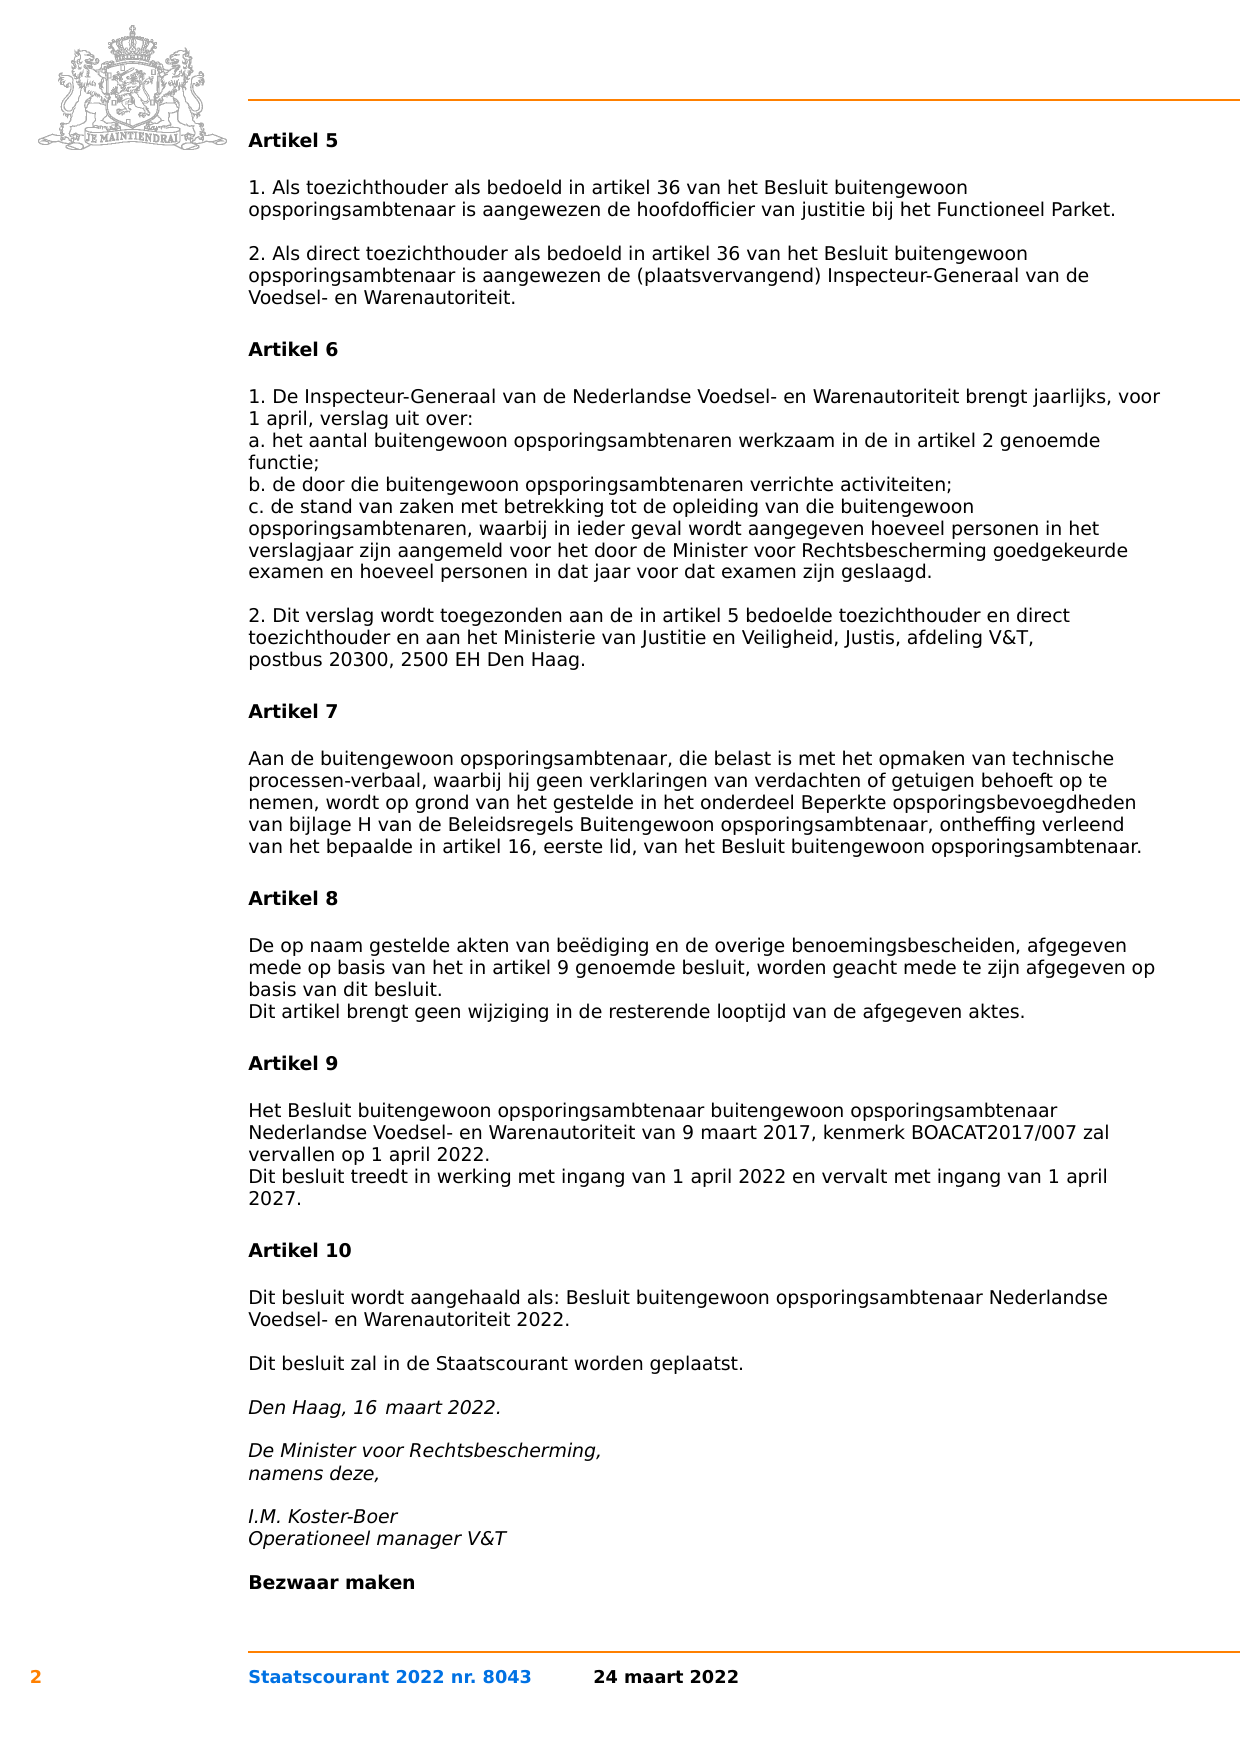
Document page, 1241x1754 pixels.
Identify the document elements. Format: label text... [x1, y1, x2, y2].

text De op naam gestelde akten van beëdiging en de overige benoemingsbescheiden, afgegeven mede op basis van het in artikel 9 genoemde besluit, worden geacht mede te zijn afgegeven op basis van dit besluit. [248, 935, 1163, 1001]
text Het Besluit buitengewoon opsporingsambtenaar buitengewoon opsporingsambtenaar Nederlandse Voedsel- en Warenautoriteit van 9 maart 2017, kenmerk BOACAT2017/007 zal vervallen op 1 april 2022. [248, 1100, 1163, 1166]
text Dit besluit zal in de Staatscourant worden geplaatst. [248, 1353, 1163, 1375]
text Dit besluit treedt in werking met ingang van 1 april 2022 en vervalt met ingang van 1 april 2027. [248, 1166, 1163, 1210]
subtitle Artikel 7 [248, 701, 1163, 723]
text Aan de buitengewoon opsporingsambtenaar, die belast is met het opmaken van technische processen-verbaal, waarbij hij geen verklaringen van verdachten of getuigen behoeft op te nemen, wordt op grond van het gestelde in het onderdeel Beperkte opsporingsbevoegdheden van bijlage H van de Beleidsregels Buitengewoon opsporingsambtenaar, ontheffing verleend van het bepaalde in artikel 16, eerste lid, van het Besluit buitengewoon opsporingsambtenaar. [248, 748, 1163, 858]
text Den Haag, 16 maart 2022. [248, 1397, 1163, 1418]
subtitle Artikel 10 [248, 1240, 1163, 1262]
text Dit artikel brengt geen wijziging in de resterende looptijd van de afgegeven aktes. [248, 1001, 1163, 1023]
text 1. De Inspecteur-Generaal van de Nederlandse Voedsel- en Warenautoriteit brengt jaarlijks, voor 1 april, verslag uit over: [248, 386, 1163, 429]
subtitle Artikel 9 [248, 1053, 1163, 1075]
text Dit besluit wordt aangehaald als: Besluit buitengewoon opsporingsambtenaar Nederlandse Voedsel- en Warenautoriteit 2022. [248, 1287, 1163, 1331]
picture [38, 25, 227, 150]
text 1. Als toezichthouder als bedoeld in artikel 36 van het Besluit buitengewoon opsporingsambtenaar is aangewezen de hoofdofficier van justitie bij het Functioneel Parket. [248, 177, 1163, 221]
text 2. Als direct toezichthouder als bedoeld in artikel 36 van het Besluit buitengewoon opsporingsambtenaar is aangewezen de (plaatsvervangend) Inspecteur-Generaal van de Voedsel- en Warenautoriteit. [248, 243, 1163, 309]
subtitle Artikel 5 [248, 130, 1163, 152]
text 2. Dit verslag wordt toegezonden aan de in artikel 5 bedoelde toezichthouder en direct toezichthouder en aan het Ministerie van Justitie en Veiligheid, Justis, afdeling V&T, postbus 20300, 2500 EH Den Haag. [248, 605, 1163, 671]
text a. het aantal buitengewoon opsporingsambtenaren werkzaam in de in artikel 2 genoemde functie; [248, 429, 1163, 473]
subtitle Artikel 8 [248, 888, 1163, 910]
text c. de stand van zaken met betrekking tot de opleiding van die buitengewoon opsporingsambtenaren, waarbij in ieder geval wordt aangegeven hoeveel personen in het verslagjaar zijn aangemeld voor het door de Minister voor Rechtsbescherming goedgekeurde examen en hoeveel personen in dat jaar voor dat examen zijn geslaagd. [248, 496, 1163, 583]
subtitle Artikel 6 [248, 339, 1163, 361]
text De Minister voor Rechtsbescherming, namens deze, I.M. Koster-Boer Operationeel manager V&T [248, 1440, 1163, 1550]
text b. de door die buitengewoon opsporingsambtenaren verrichte activiteiten; [248, 473, 1163, 496]
text Bezwaar maken [248, 1572, 1163, 1594]
